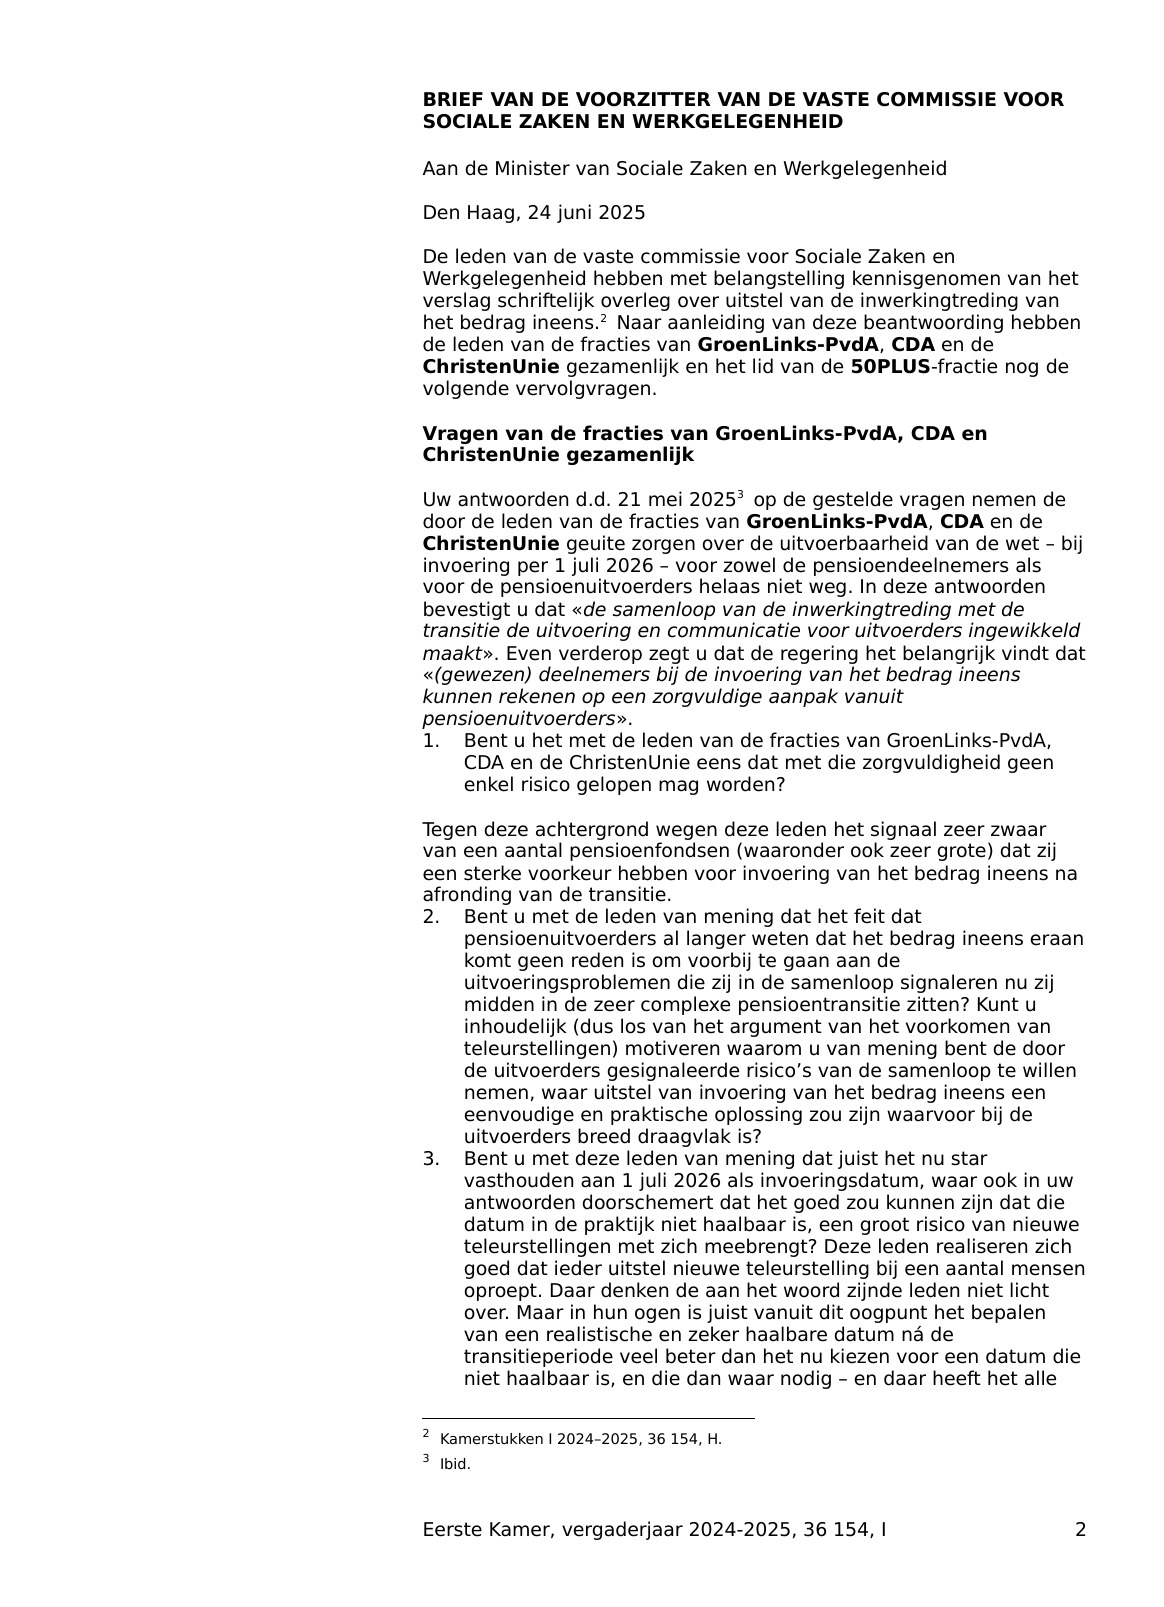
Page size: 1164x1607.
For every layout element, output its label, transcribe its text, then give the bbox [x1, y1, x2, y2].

subtitle Vragen van de fracties van GroenLinks-PvdA, CDA en ChristenUnie gezamenlijk [422, 422, 1087, 466]
text Ibid. [422, 1452, 1087, 1474]
text Uw antwoorden d.d. 21 mei 2025 op de gestelde vragen nemen de door de leden van de fracties van GroenLinks-PvdA, CDA en de ChristenUnie geuite zorgen over de uitvoerbaarheid van de wet – bij invoering per 1 juli 2026 – voor zowel de pensioendeelnemers als voor de pensioenuitvoerders helaas niet weg. In deze antwoorden bevestigt u dat «de samenloop van de inwerkingtreding met de transitie de uitvoering en communicatie voor uitvoerders ingewikkeld maakt». Even verderop zegt u dat de regering het belangrijk vindt dat «(gewezen) deelnemers bij de invoering van het bedrag ineens kunnen rekenen op een zorgvuldige aanpak vanuit pensioenuitvoerders». [422, 488, 1087, 730]
text Tegen deze achtergrond wegen deze leden het signaal zeer zwaar van een aantal pensioenfondsen (waaronder ook zeer grote) dat zij een sterke voorkeur hebben voor invoering van het bedrag ineens na afronding van de transitie. [422, 818, 1087, 906]
text Den Haag, 24 juni 2025 [422, 202, 1087, 224]
text Kamerstukken I 2024–2025, 36 154, H. [422, 1427, 1087, 1449]
text 2. Bent u met de leden van mening dat het feit dat pensioenuitvoerders al langer weten dat het bedrag ineens eraan komt geen reden is om voorbij te gaan aan de uitvoeringsproblemen die zij in de samenloop signaleren nu zij midden in de zeer complexe pensioentransitie zitten? Kunt u inhoudelijk (dus los van het argument van het voorkomen van teleurstellingen) motiveren waarom u van mening bent de door de uitvoerders gesignaleerde risico’s van de samenloop te willen nemen, waar uitstel van invoering van het bedrag ineens een eenvoudige en praktische oplossing zou zijn waarvoor bij de uitvoerders breed draagvlak is? [422, 906, 1087, 1148]
text 1. Bent u het met de leden van de fracties van GroenLinks-PvdA, CDA en de ChristenUnie eens dat met die zorgvuldigheid geen enkel risico gelopen mag worden? [422, 730, 1087, 796]
text Aan de Minister van Sociale Zaken en Werkgelegenheid [422, 158, 1087, 180]
text De leden van de vaste commissie voor Sociale Zaken en Werkgelegenheid hebben met belangstelling kennisgenomen van het verslag schriftelijk overleg over uitstel van de inwerkingtreding van het bedrag ineens. Naar aanleiding van deze beantwoording hebben de leden van de fracties van GroenLinks-PvdA, CDA en de ChristenUnie gezamenlijk en het lid van de 50PLUS-fractie nog de volgende vervolgvragen. [422, 246, 1087, 400]
subtitle BRIEF VAN DE VOORZITTER VAN DE VASTE COMMISSIE VOOR SOCIALE ZAKEN EN WERKGELEGENHEID [422, 89, 1087, 133]
text 3. Bent u met deze leden van mening dat juist het nu star vasthouden aan 1 juli 2026 als invoeringsdatum, waar ook in uw antwoorden doorschemert dat het goed zou kunnen zijn dat die datum in de praktijk niet haalbaar is, een groot risico van nieuwe teleurstellingen met zich meebrengt? Deze leden realiseren zich goed dat ieder uitstel nieuwe teleurstelling bij een aantal mensen oproept. Daar denken de aan het woord zijnde leden niet licht over. Maar in hun ogen is juist vanuit dit oogpunt het bepalen van een realistische en zeker haalbare datum ná de transitieperiode veel beter dan het nu kiezen voor een datum die niet haalbaar is, en die dan waar nodig – en daar heeft het alle [422, 1148, 1087, 1390]
